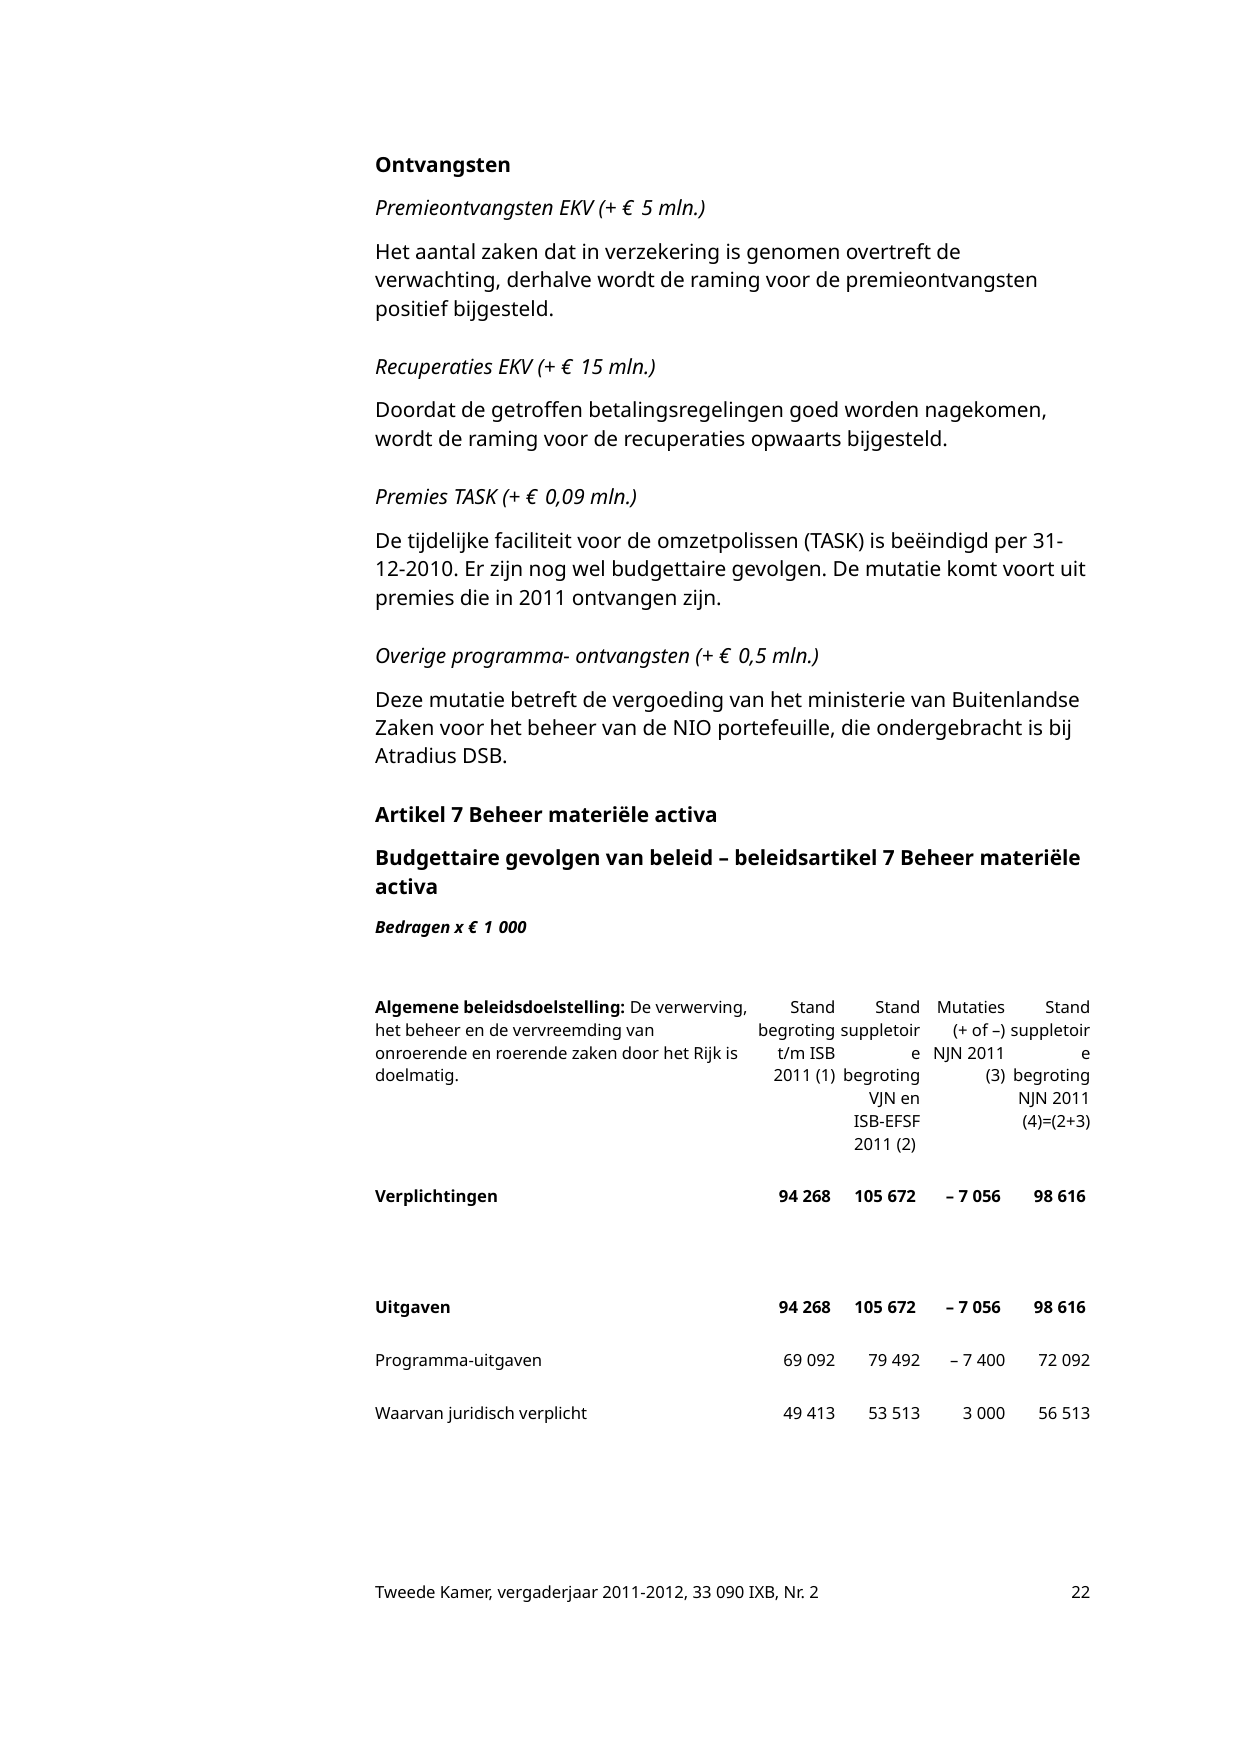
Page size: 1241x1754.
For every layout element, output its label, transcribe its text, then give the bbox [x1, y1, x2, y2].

table_header Stand suppletoire begroting NJN 2011 (4)=(2+3) [1005, 996, 1090, 1185]
table_cell 105 672 [835, 1185, 920, 1238]
table_header Algemene beleidsdoelstelling: De verwerving, het beheer en de vervreemding van onroerende en roerende zaken door het Rijk is doelmatig. [375, 996, 750, 1185]
table_cell [1005, 1238, 1090, 1296]
table_cell [375, 1454, 750, 1513]
table_cell [835, 1238, 920, 1296]
table_cell [920, 1454, 1005, 1513]
text De tijdelijke faciliteit voor de omzetpolissen (TASK) is beëindigd per 31-12-2010. Er zijn nog wel budgettaire gevolgen. De mutatie komt voort uit premies die in 2011 ontvangen zijn. [375, 526, 1090, 611]
table_cell [920, 1238, 1005, 1296]
text Deze mutatie betreft de vergoeding van het ministerie van Buitenlandse Zaken voor het beheer van de NIO portefeuille, die ondergebracht is bij Atradius DSB. [375, 685, 1090, 770]
table_cell [750, 1238, 835, 1296]
table_cell [835, 1454, 920, 1513]
table_cell 69 092 [750, 1349, 835, 1401]
text Doordat de getroffen betalingsregelingen goed worden nagekomen, wordt de raming voor de recuperaties opwaarts bijgesteld. [375, 396, 1090, 452]
table_cell Programma-uitgaven [375, 1349, 750, 1401]
text Premies TASK (+ € 0,09 mln.) [375, 482, 1090, 511]
table_header Mutaties (+ of –) NJN 2011 (3) [920, 996, 1005, 1185]
table_cell 94 268 [750, 1296, 835, 1349]
table_cell Verplichtingen [375, 1185, 750, 1238]
table_cell [375, 1238, 750, 1296]
text Budgettaire gevolgen van beleid – beleidsartikel 7 Beheer materiële activa [375, 843, 1090, 900]
text Premieontvangsten EKV (+ € 5 mln.) [375, 193, 1090, 222]
text Overige programma- ontvangsten (+ € 0,5 mln.) [375, 641, 1090, 670]
table_cell – 7 056 [920, 1185, 1005, 1238]
table_cell 94 268 [750, 1185, 835, 1238]
text Ontvangsten [375, 150, 1090, 178]
table_header Stand suppletoire begroting VJN en ISB-EFSF 2011 (2) [835, 996, 920, 1185]
text Recuperaties EKV (+ € 15 mln.) [375, 352, 1090, 381]
table_cell [1005, 1454, 1090, 1513]
table_header Stand begroting t/m ISB 2011 (1) [750, 996, 835, 1185]
text Het aantal zaken dat in verzekering is genomen overtreft de verwachting, derhalve wordt de raming voor de premieontvangsten positief bijgesteld. [375, 237, 1090, 322]
table_cell – 7 056 [920, 1296, 1005, 1349]
table_cell 53 513 [835, 1401, 920, 1454]
table_cell Uitgaven [375, 1296, 750, 1349]
table_cell 98 616 [1005, 1185, 1090, 1238]
table_cell Waarvan juridisch verplicht [375, 1401, 750, 1454]
table_cell 98 616 [1005, 1296, 1090, 1349]
table_cell 49 413 [750, 1401, 835, 1454]
text Artikel 7 Beheer materiële activa [375, 800, 1090, 828]
table_cell 105 672 [835, 1296, 920, 1349]
table_cell – 7 400 [920, 1349, 1005, 1401]
table_cell 72 092 [1005, 1349, 1090, 1401]
table_cell 3 000 [920, 1401, 1005, 1454]
table_cell 56 513 [1005, 1401, 1090, 1454]
text Bedragen x € 1 000 [375, 915, 1090, 938]
table_cell [750, 1454, 835, 1513]
table_cell 79 492 [835, 1349, 920, 1401]
